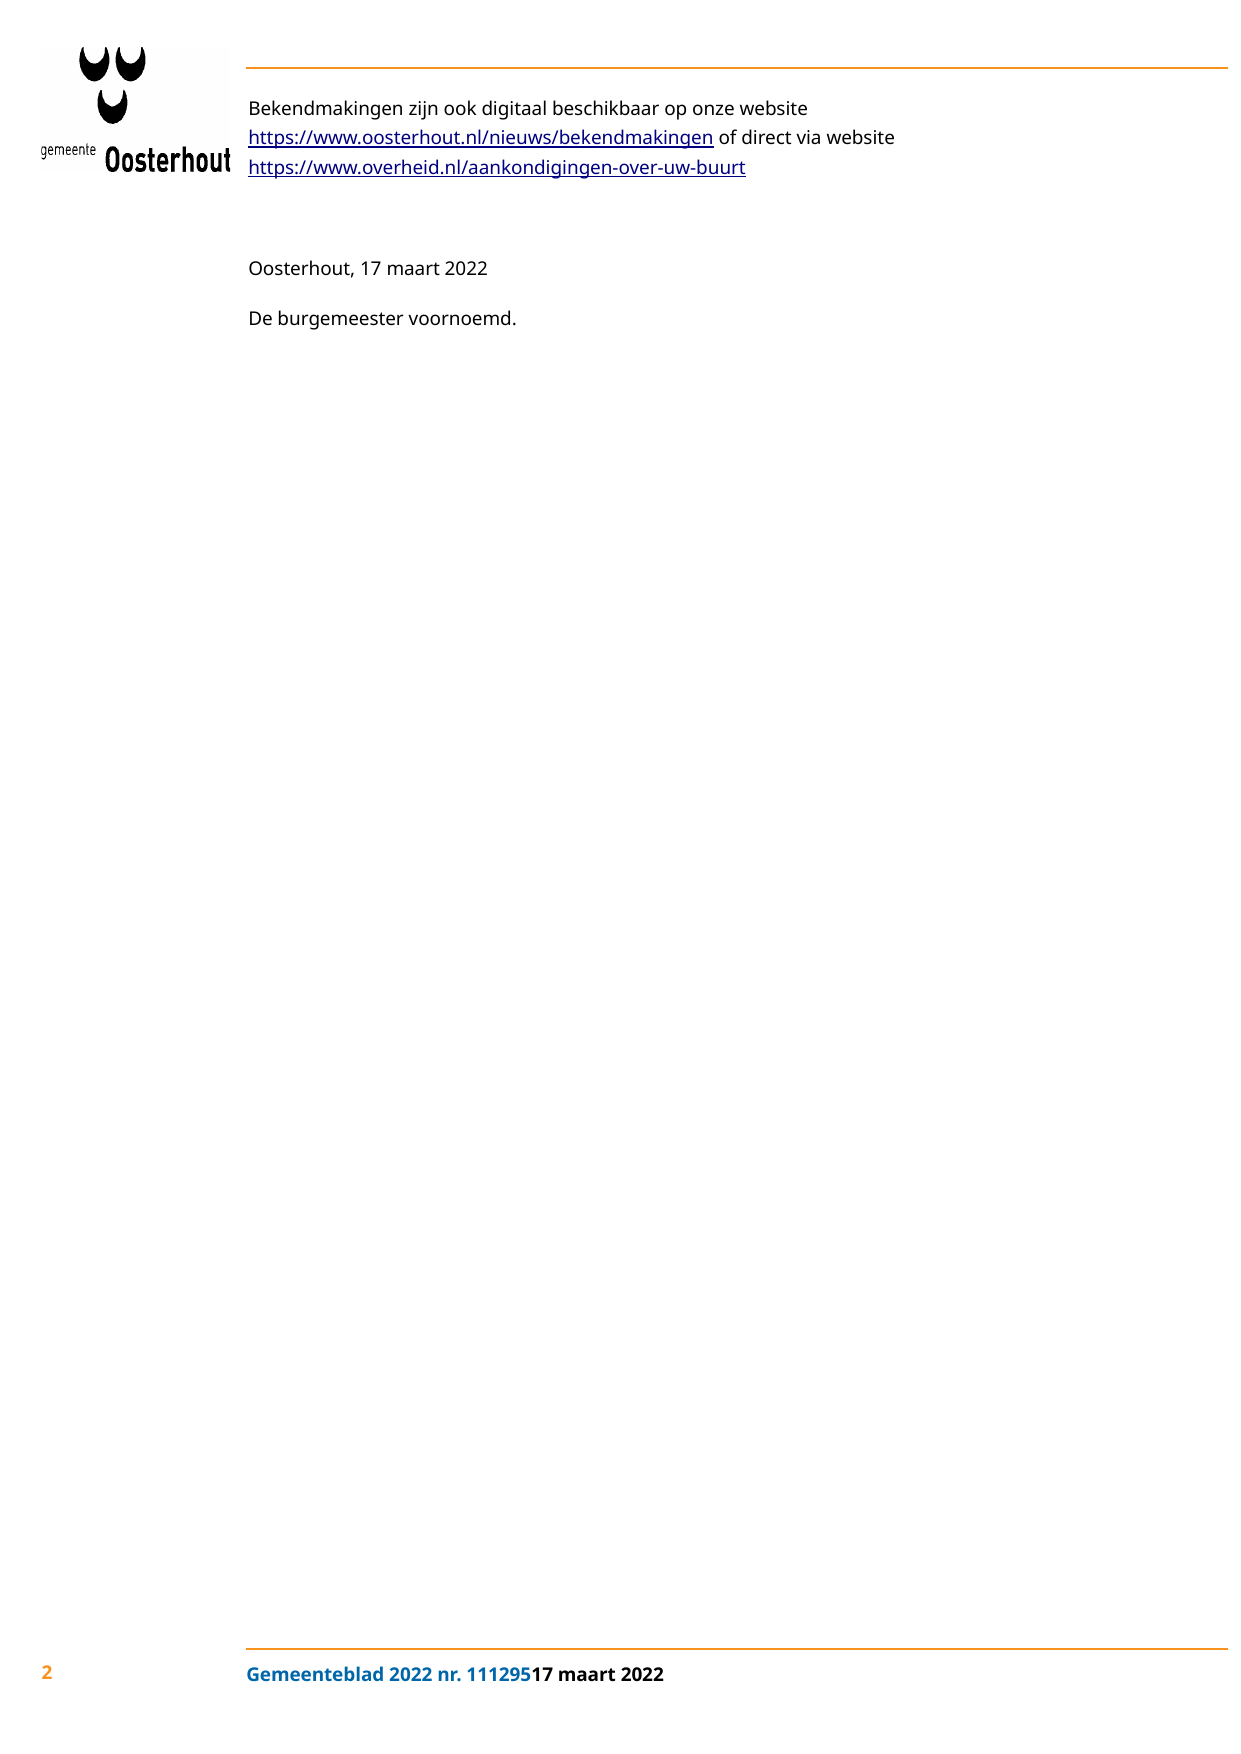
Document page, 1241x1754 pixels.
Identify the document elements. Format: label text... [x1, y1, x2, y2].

text De burgemeester voornoemd. [248, 305, 1152, 331]
picture [41, 47, 231, 172]
text Bekendmakingen zijn ook digitaal beschikbaar op onze website https://www.oosterhout.nl/nieuws/bekendmakingen of direct via website https://www.overheid.nl/aankondigingen-over-uw-buurt [248, 95, 1152, 180]
text Oosterhout, 17 maart 2022 [248, 255, 1152, 281]
